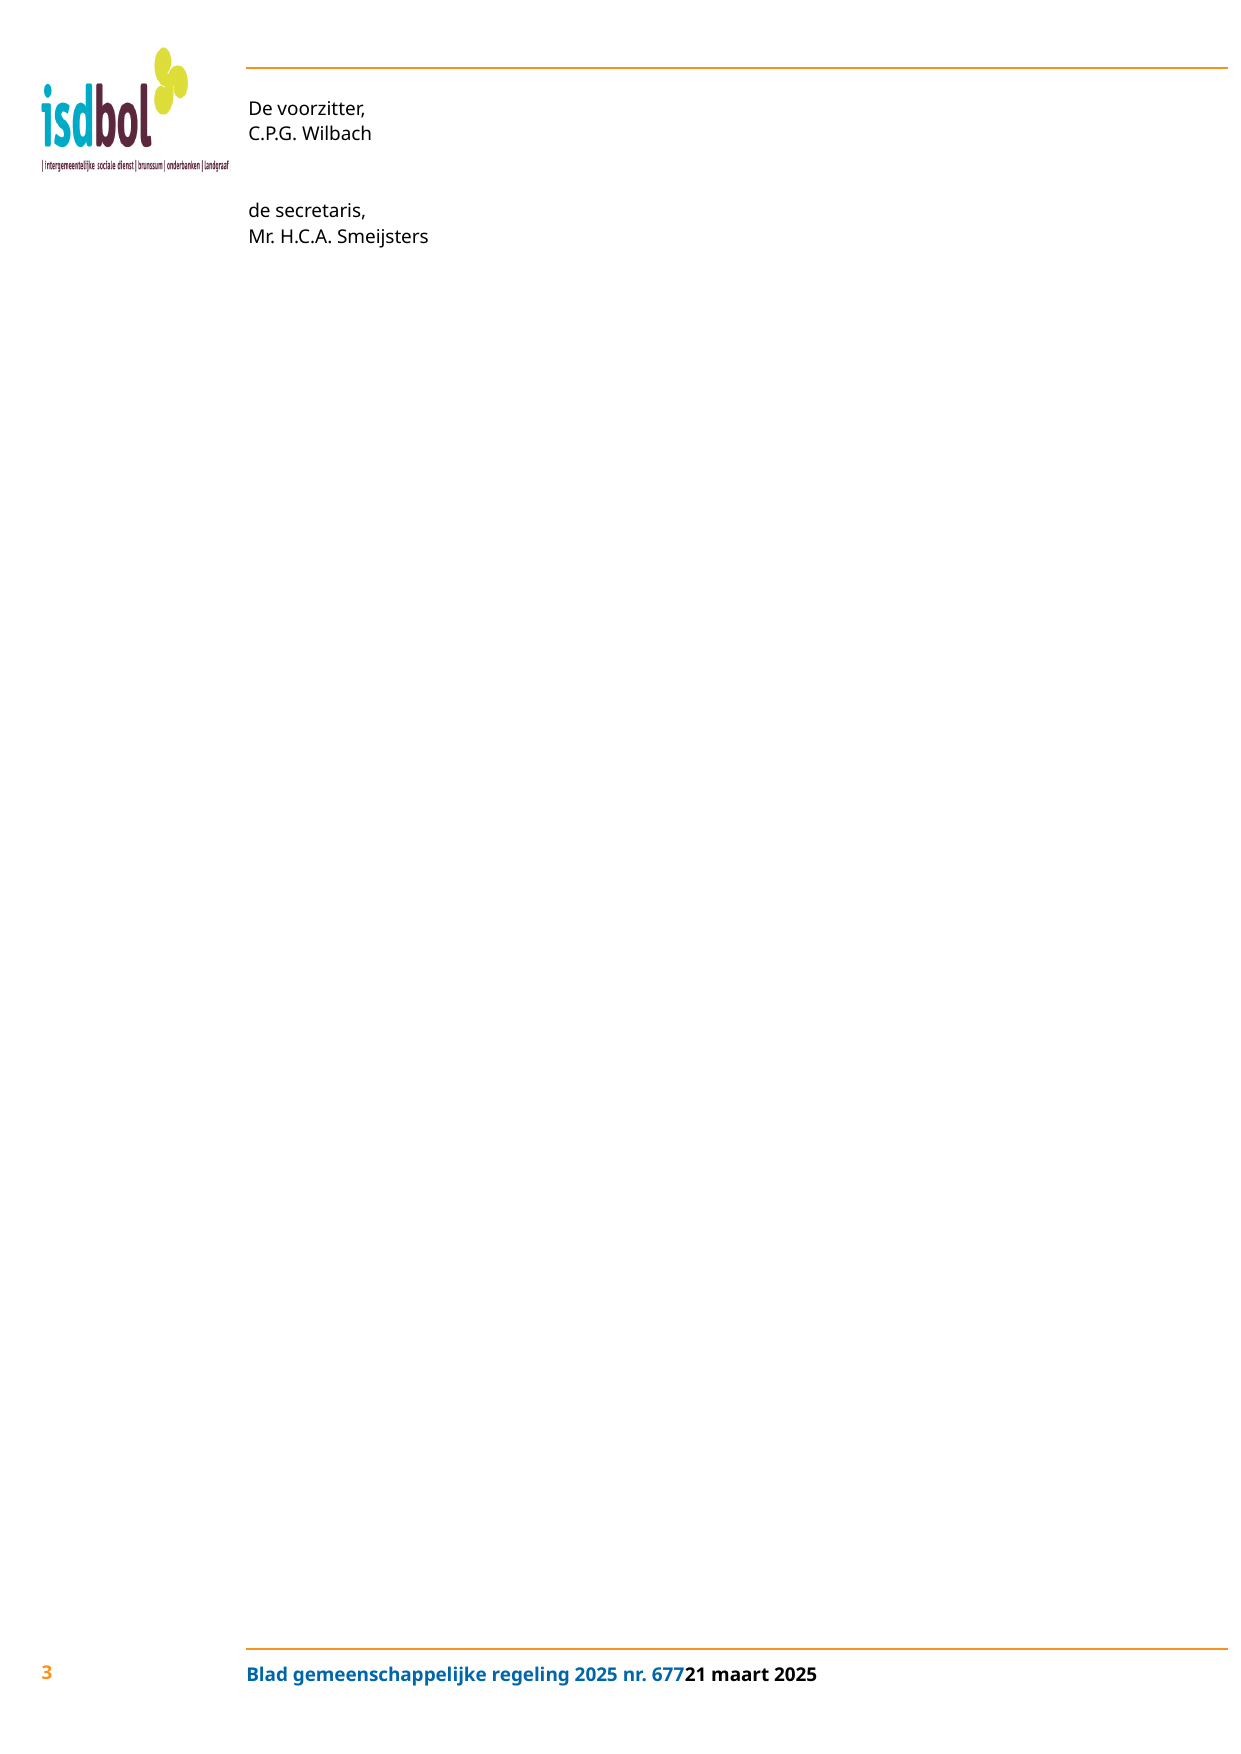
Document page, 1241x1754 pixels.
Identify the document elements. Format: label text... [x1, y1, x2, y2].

text De voorzitter, [248, 95, 1152, 121]
picture [41, 47, 231, 172]
text Mr. H.C.A. Smeijsters [248, 223, 1152, 249]
text C.P.G. Wilbach [248, 121, 1152, 146]
text de secretaris, [248, 198, 1152, 223]
